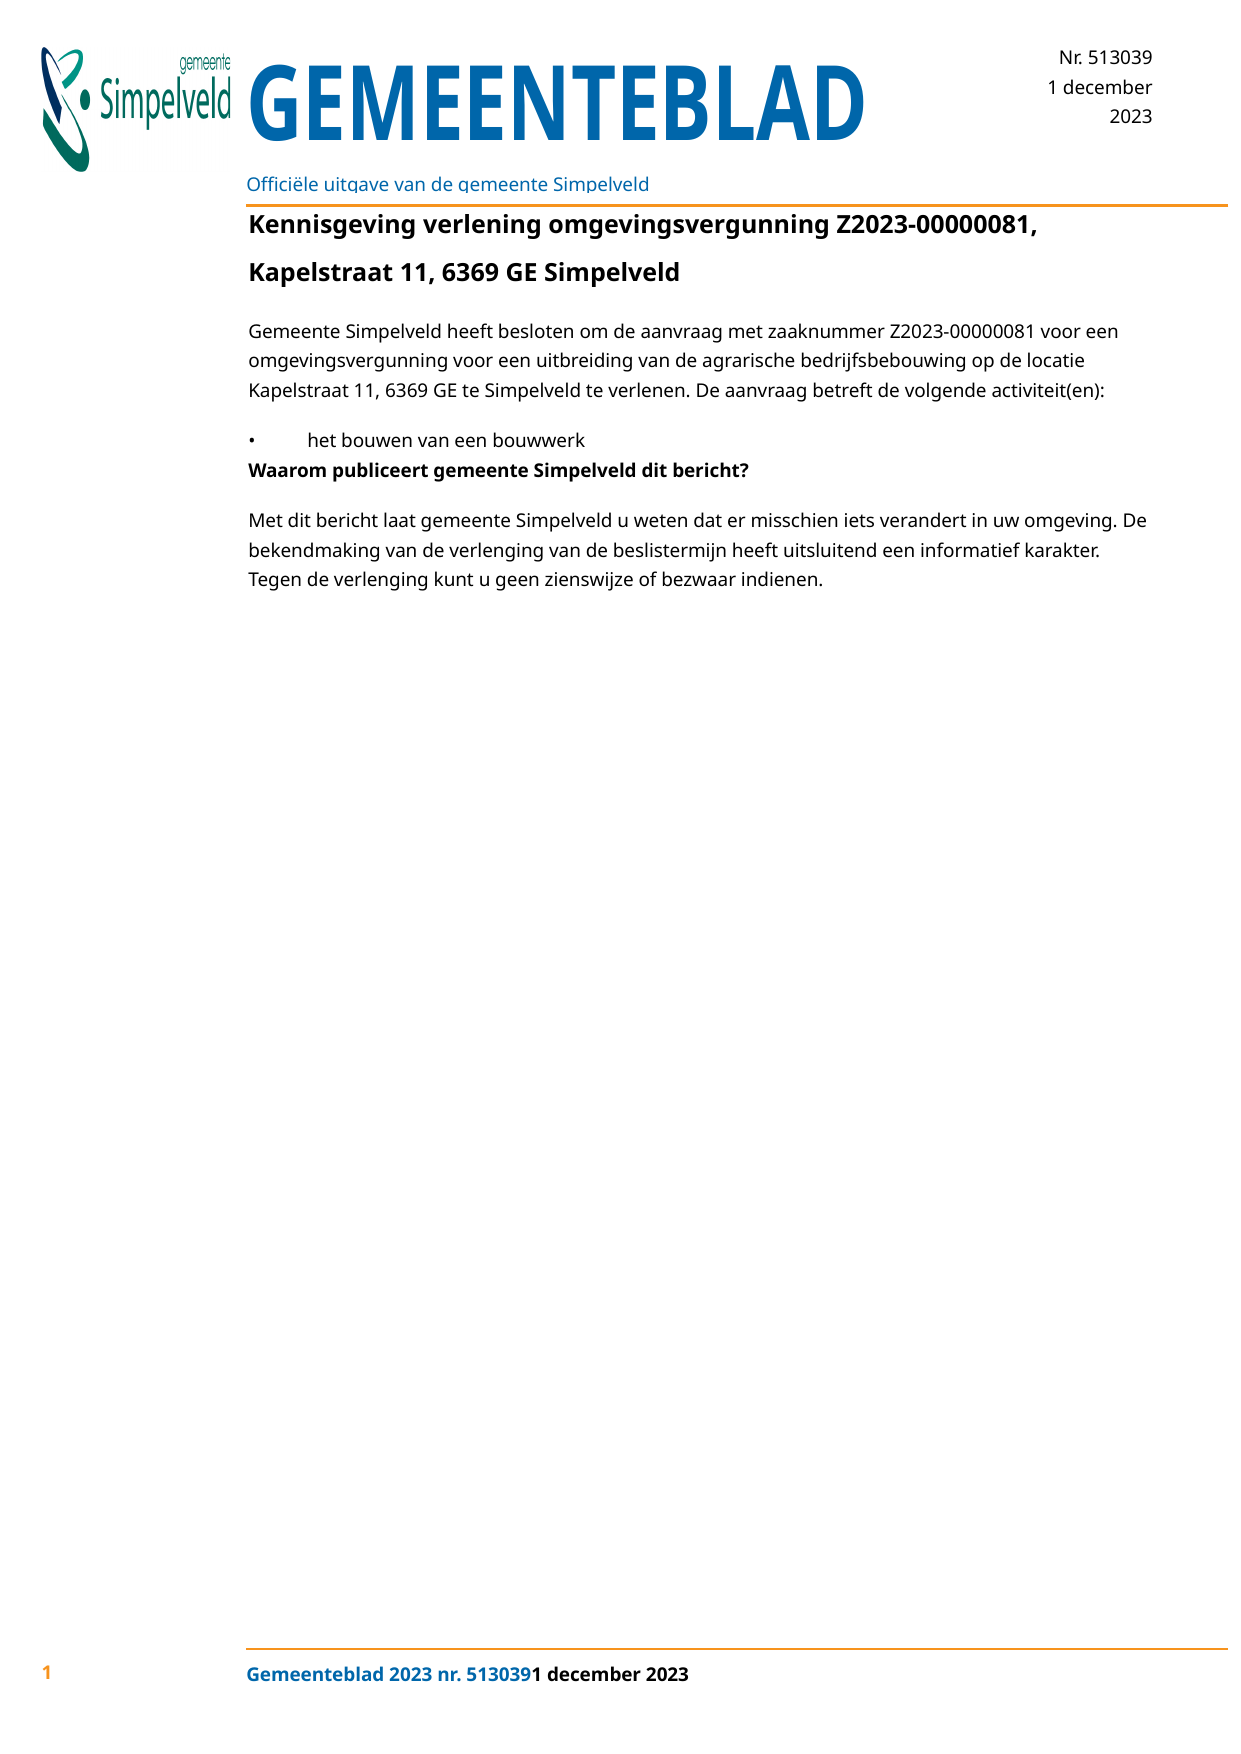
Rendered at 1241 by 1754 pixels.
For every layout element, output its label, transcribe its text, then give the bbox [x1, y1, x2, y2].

picture [41, 47, 231, 172]
text Waarom publiceert gemeente Simpelveld dit bericht? [248, 457, 1152, 483]
list het bouwen van een bouwwerk [248, 427, 1152, 453]
text Met dit bericht laat gemeente Simpelveld u weten dat er misschien iets verandert in uw omgeving. De bekendmaking van de verlenging van de beslistermijn heeft uitsluitend een informatief karakter. Tegen de verlenging kunt u geen zienswijze of bezwaar indienen. [248, 507, 1152, 592]
text Gemeente Simpelveld heeft besloten om de aanvraag met zaaknummer Z2023-00000081 voor een omgevingsvergunning voor een uitbreiding van de agrarische bedrijfsbebouwing op de locatie Kapelstraat 11, 6369 GE te Simpelveld te verlenen. De aanvraag betreft de volgende activiteit(en): [248, 318, 1152, 403]
text Kennisgeving verlening omgevingsvergunning Z2023-00000081, Kapelstraat 11, 6369 GE Simpelveld [248, 207, 1152, 288]
